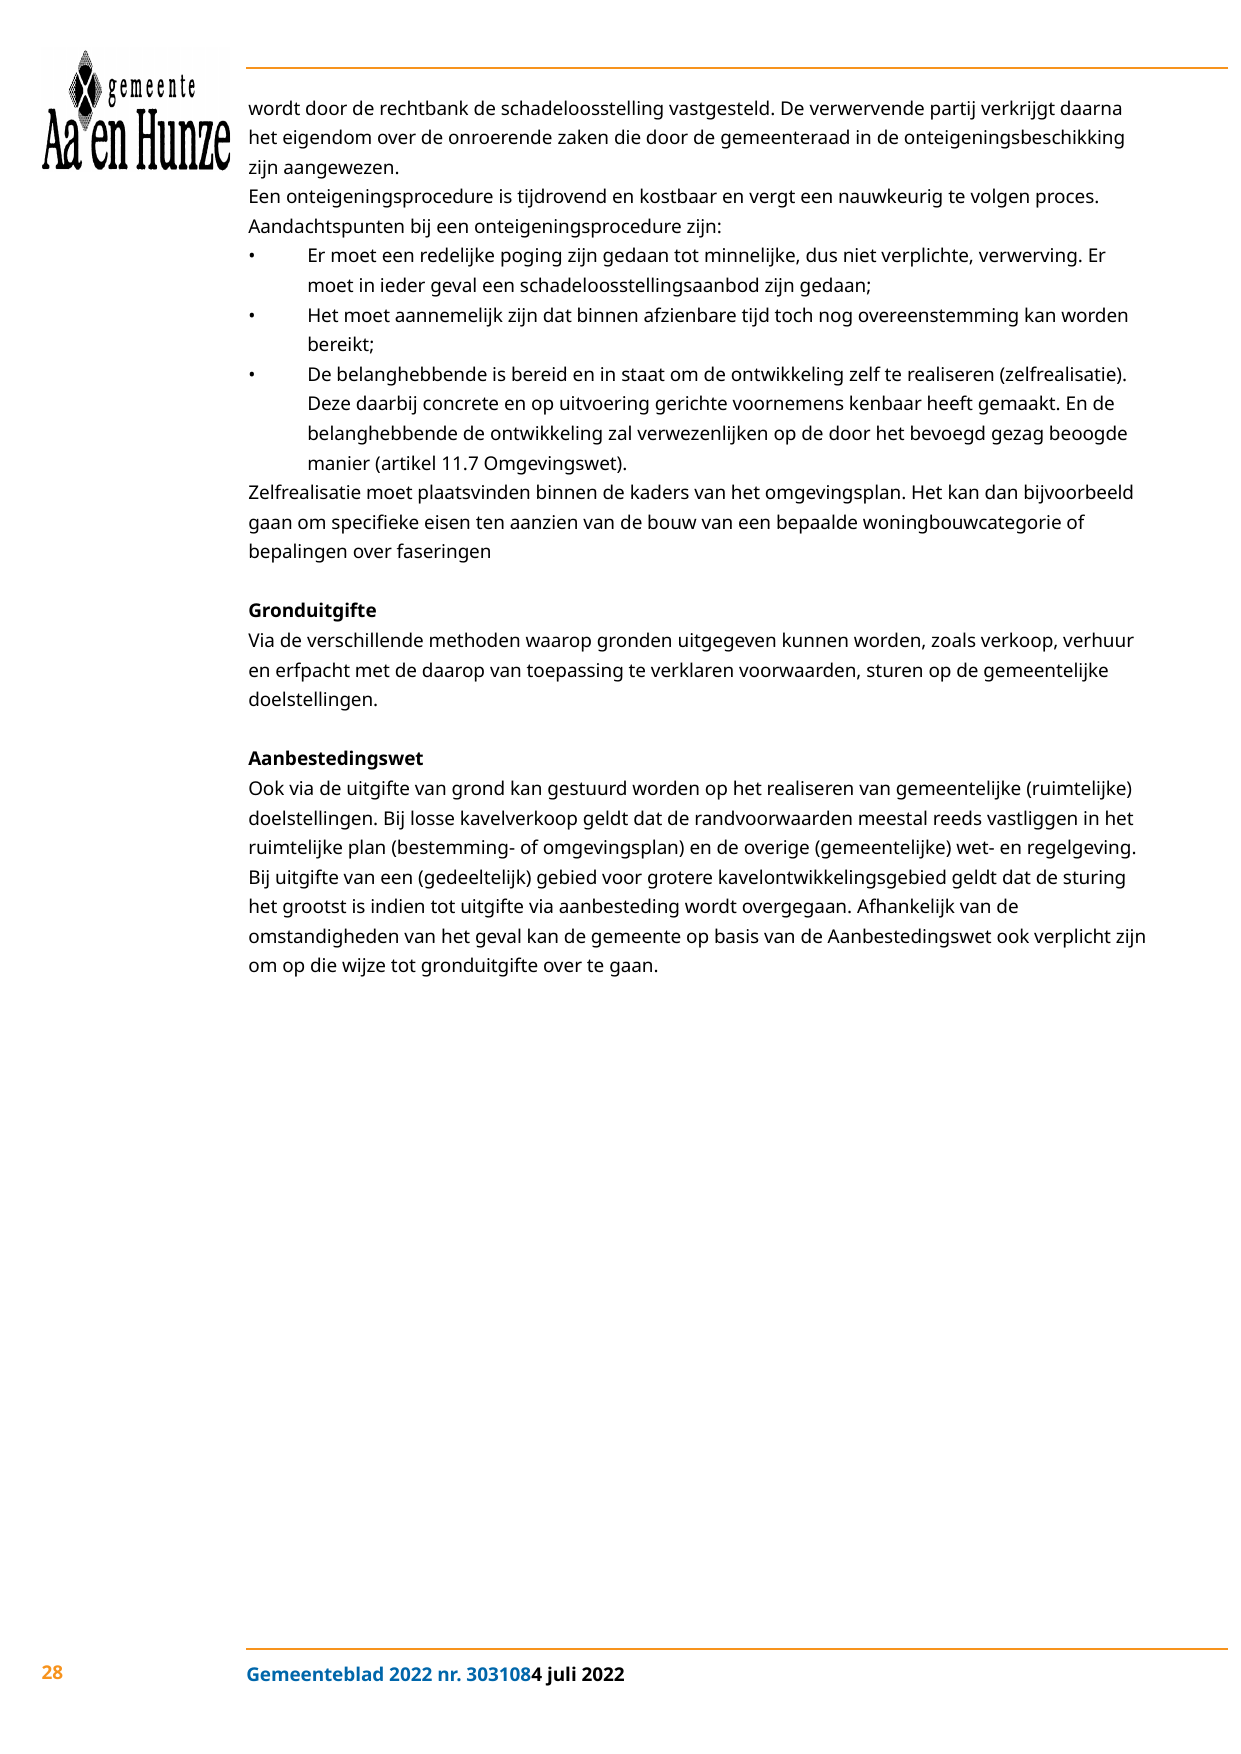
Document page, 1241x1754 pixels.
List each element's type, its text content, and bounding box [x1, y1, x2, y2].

text Gronduitgifte [248, 598, 1152, 623]
list Het moet aannemelijk zijn dat binnen afzienbare tijd toch nog overeenstemming kan worden bereikt; [248, 302, 1152, 357]
picture [41, 47, 231, 172]
text Via de verschillende methoden waarop gronden uitgegeven kunnen worden, zoals verkoop, verhuur en erfpacht met de daarop van toepassing te verklaren voorwaarden, sturen op de gemeentelijke doelstellingen. [248, 627, 1152, 712]
text Een onteigeningsprocedure is tijdrovend en kostbaar en vergt een nauwkeurig te volgen proces. Aandachtspunten bij een onteigeningsprocedure zijn: [248, 183, 1152, 239]
list Er moet een redelijke poging zijn gedaan tot minnelijke, dus niet verplichte, verwerving. Er moet in ieder geval een schadeloosstellingsaanbod zijn gedaan; [248, 243, 1152, 298]
text Aanbestedingswet [248, 746, 1152, 771]
text Ook via de uitgifte van grond kan gestuurd worden op het realiseren van gemeentelijke (ruimtelijke) doelstellingen. Bij losse kavelverkoop geldt dat de randvoorwaarden meestal reeds vastliggen in het ruimtelijke plan (bestemming- of omgevingsplan) en de overige (gemeentelijke) wet- en regelgeving. [248, 775, 1152, 860]
text wordt door de rechtbank de schadeloosstelling vastgesteld. De verwervende partij verkrijgt daarna het eigendom over de onroerende zaken die door de gemeenteraad in de onteigeningsbeschikking zijn aangewezen. [248, 95, 1152, 180]
text Bij uitgifte van een (gedeeltelijk) gebied voor grotere kavelontwikkelingsgebied geldt dat de sturing het grootst is indien tot uitgifte via aanbesteding wordt overgegaan. Afhankelijk van de omstandigheden van het geval kan de gemeente op basis van de Aanbestedingswet ook verplicht zijn om op die wijze tot gronduitgifte over te gaan. [248, 864, 1152, 978]
text Zelfrealisatie moet plaatsvinden binnen de kaders van het omgevingsplan. Het kan dan bijvoorbeeld gaan om specifieke eisen ten aanzien van de bouw van een bepaalde woningbouwcategorie of bepalingen over faseringen [248, 479, 1152, 564]
list De belanghebbende is bereid en in staat om de ontwikkeling zelf te realiseren (zelfrealisatie). Deze daarbij concrete en op uitvoering gerichte voornemens kenbaar heeft gemaakt. En de belanghebbende de ontwikkeling zal verwezenlijken op de door het bevoegd gezag beoogde manier (artikel 11.7 Omgevingswet). [248, 361, 1152, 476]
